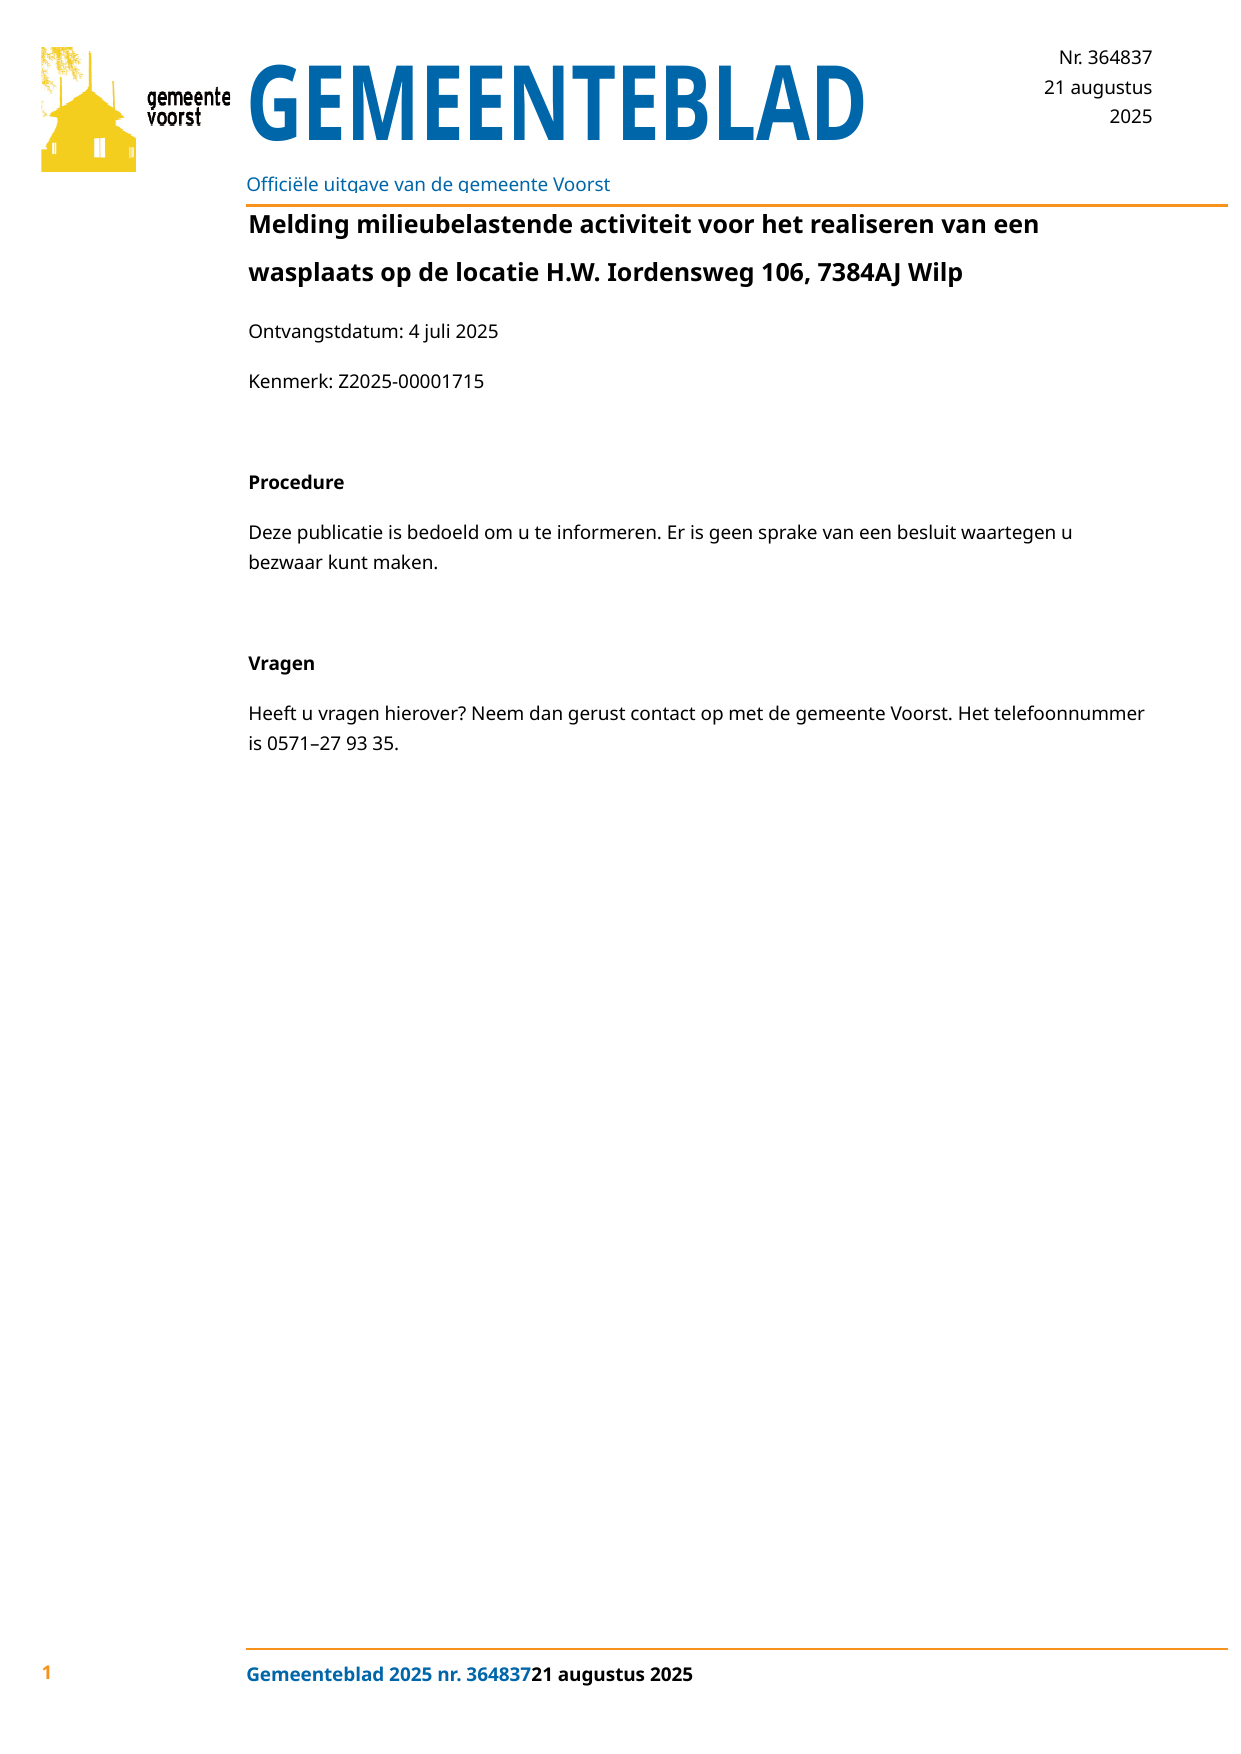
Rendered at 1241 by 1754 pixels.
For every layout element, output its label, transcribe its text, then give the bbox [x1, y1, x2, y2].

text Procedure [248, 469, 1152, 495]
text Vragen [248, 650, 1152, 676]
text Kenmerk: Z2025-00001715 [248, 368, 1152, 394]
text Heeft u vragen hierover? Neem dan gerust contact op met de gemeente Voorst. Het telefoonnummer is 0571–27 93 35. [248, 700, 1152, 756]
text Deze publicatie is bedoeld om u te informeren. Er is geen sprake van een besluit waartegen u bezwaar kunt maken. [248, 519, 1152, 575]
picture [41, 47, 231, 172]
text Melding milieubelastende activiteit voor het realiseren van een wasplaats op de locatie H.W. Iordensweg 106, 7384AJ Wilp [248, 207, 1152, 288]
text Ontvangstdatum: 4 juli 2025 [248, 318, 1152, 344]
